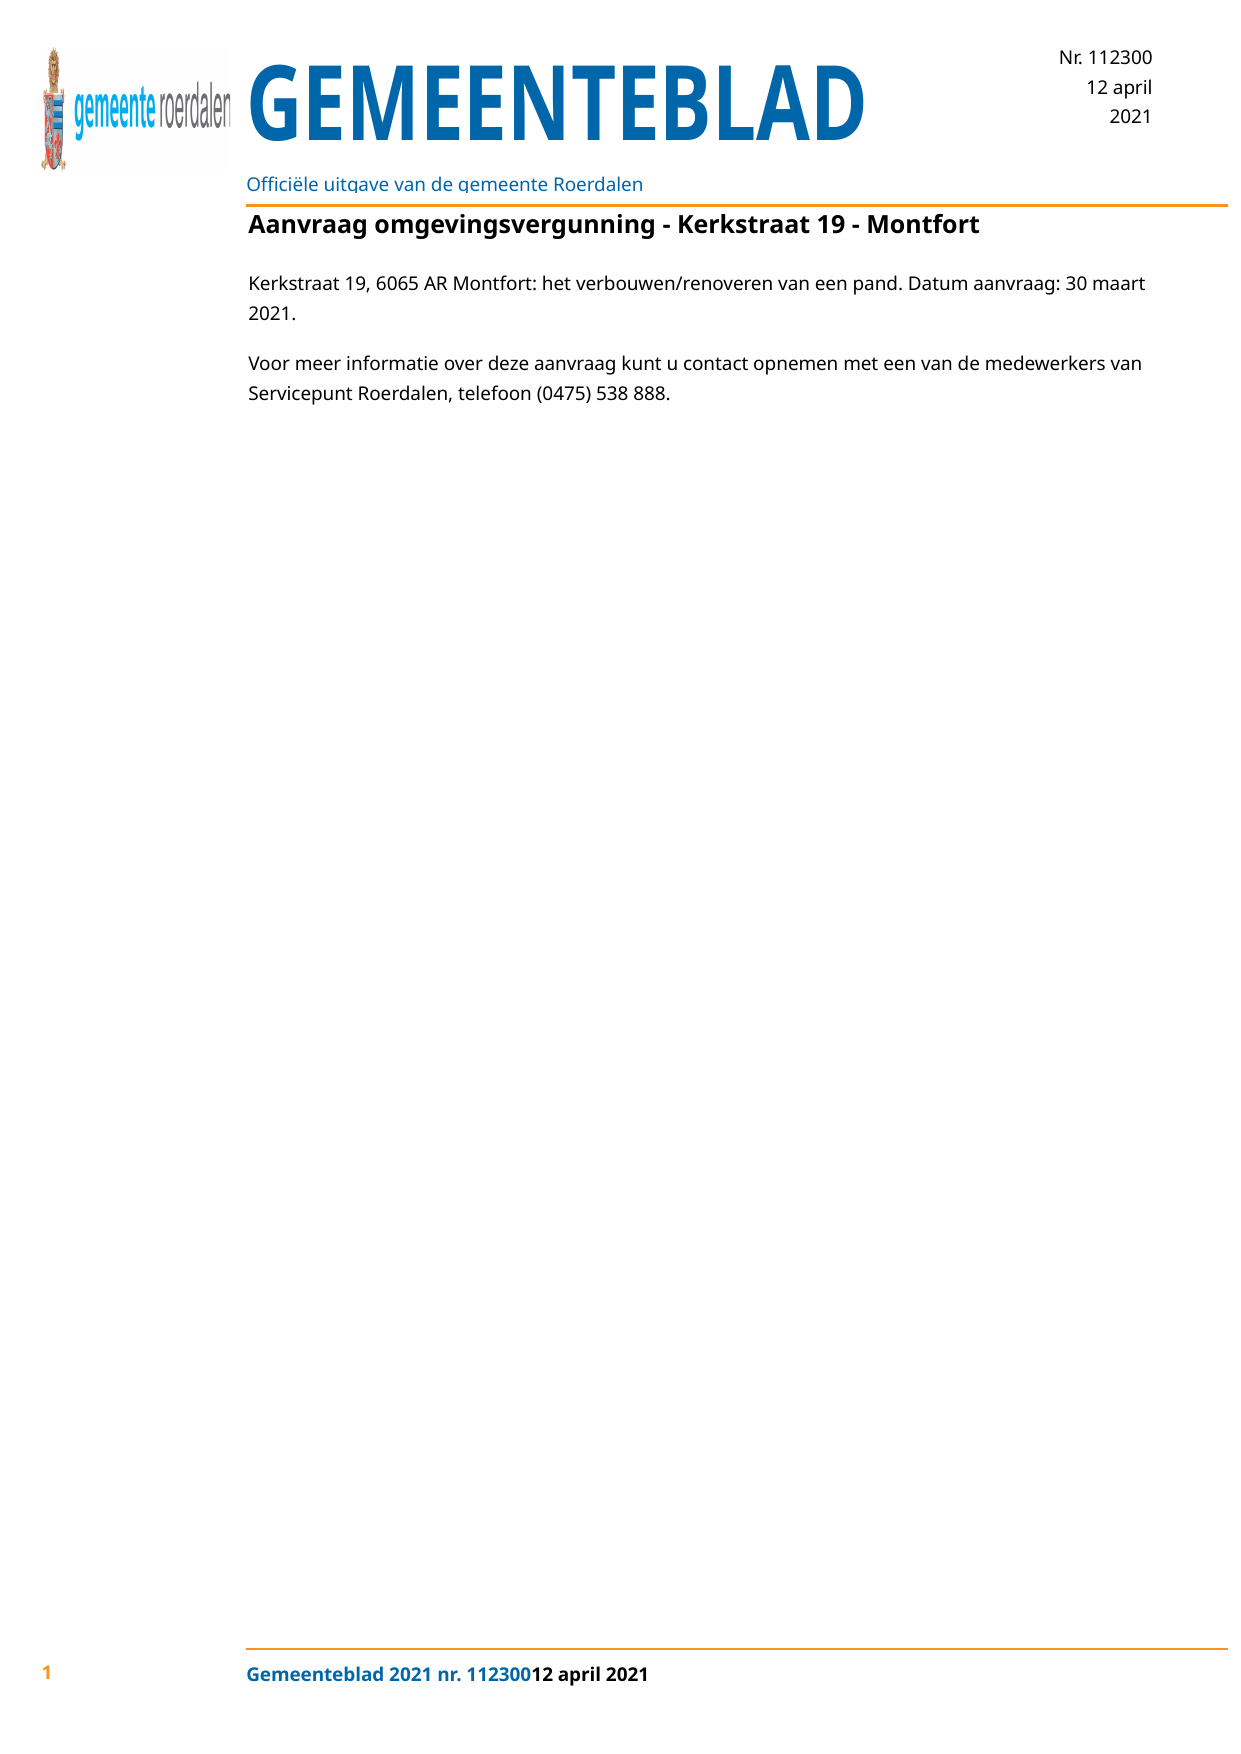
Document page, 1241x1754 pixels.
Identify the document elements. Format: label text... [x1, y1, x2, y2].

text Aanvraag omgevingsvergunning - Kerkstraat 19 - Montfort [248, 207, 1152, 241]
picture [41, 47, 231, 172]
text Voor meer informatie over deze aanvraag kunt u contact opnemen met een van de medewerkers van Servicepunt Roerdalen, telefoon (0475) 538 888. [248, 350, 1152, 406]
text Kerkstraat 19, 6065 AR Montfort: het verbouwen/renoveren van een pand. Datum aanvraag: 30 maart 2021. [248, 270, 1152, 326]
